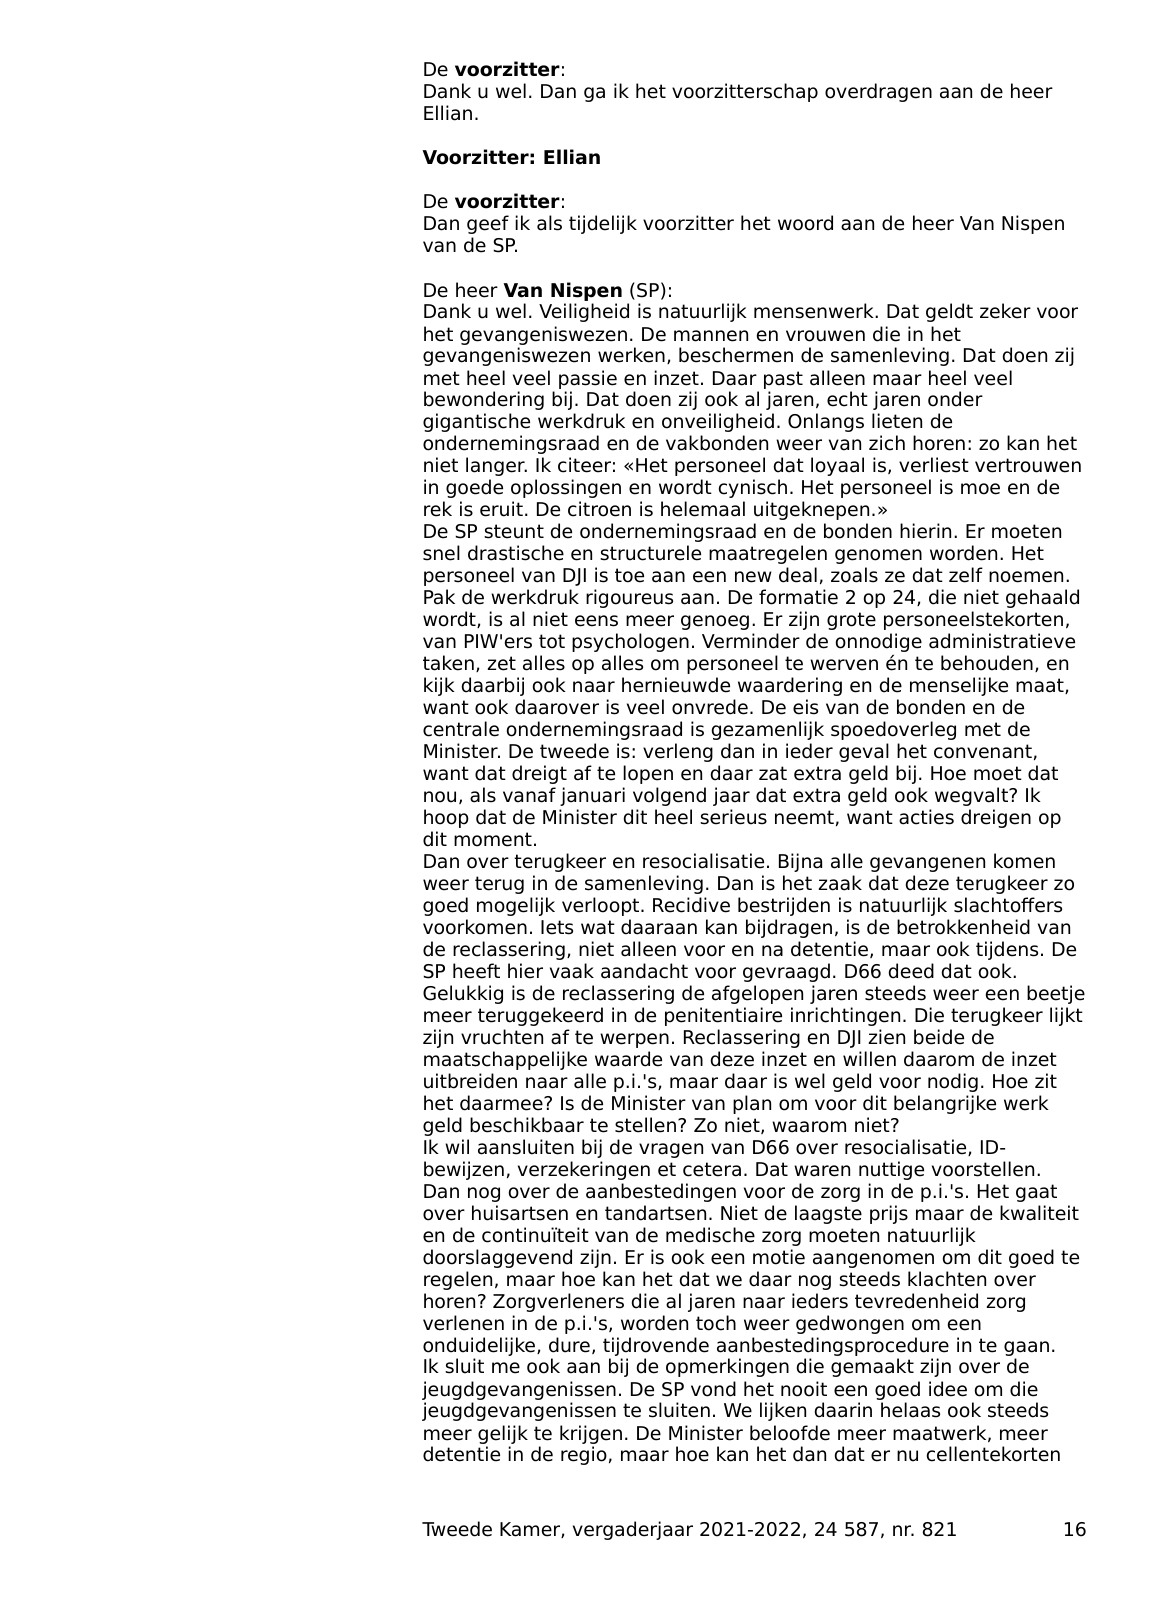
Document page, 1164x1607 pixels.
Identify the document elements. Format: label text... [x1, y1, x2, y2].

subtitle Voorzitter: Ellian [422, 147, 1087, 169]
text Dan over terugkeer en resocialisatie. Bijna alle gevangenen komen weer terug in de samenleving. Dan is het zaak dat deze terugkeer zo goed mogelijk verloopt. Recidive bestrijden is natuurlijk slachtoffers voorkomen. Iets wat daaraan kan bijdragen, is de betrokkenheid van de reclassering, niet alleen voor en na detentie, maar ook tijdens. De SP heeft hier vaak aandacht voor gevraagd. D66 deed dat ook. Gelukkig is de reclassering de afgelopen jaren steeds weer een beetje meer teruggekeerd in de penitentiaire inrichtingen. Die terugkeer lijkt zijn vruchten af te werpen. Reclassering en DJI zien beide de maatschappelijke waarde van deze inzet en willen daarom de inzet uitbreiden naar alle p.i.'s, maar daar is wel geld voor nodig. Hoe zit het daarmee? Is de Minister van plan om voor dit belangrijke werk geld beschikbaar te stellen? Zo niet, waarom niet? [422, 851, 1087, 1137]
text De voorzitter: [422, 191, 1087, 213]
text Ik wil aansluiten bij de vragen van D66 over resocialisatie, ID-bewijzen, verzekeringen et cetera. Dat waren nuttige voorstellen. [422, 1137, 1087, 1181]
text Dan geef ik als tijdelijk voorzitter het woord aan de heer Van Nispen van de SP. [422, 213, 1087, 257]
text Dan nog over de aanbestedingen voor de zorg in de p.i.'s. Het gaat over huisartsen en tandartsen. Niet de laagste prijs maar de kwaliteit en de continuïteit van de medische zorg moeten natuurlijk doorslaggevend zijn. Er is ook een motie aangenomen om dit goed te regelen, maar hoe kan het dat we daar nog steeds klachten over horen? Zorgverleners die al jaren naar ieders tevredenheid zorg verlenen in de p.i.'s, worden toch weer gedwongen om een onduidelijke, dure, tijdrovende aanbestedingsprocedure in te gaan. [422, 1181, 1087, 1356]
text Ik sluit me ook aan bij de opmerkingen die gemaakt zijn over de jeugdgevangenissen. De SP vond het nooit een goed idee om die jeugdgevangenissen te sluiten. We lijken daarin helaas ook steeds meer gelijk te krijgen. De Minister beloofde meer maatwerk, meer detentie in de regio, maar hoe kan het dan dat er nu cellentekorten [422, 1356, 1087, 1466]
text Dank u wel. Dan ga ik het voorzitterschap overdragen aan de heer Ellian. [422, 81, 1087, 125]
text De heer Van Nispen (SP): [422, 279, 1087, 301]
text De SP steunt de ondernemingsraad en de bonden hierin. Er moeten snel drastische en structurele maatregelen genomen worden. Het personeel van DJI is toe aan een new deal, zoals ze dat zelf noemen. Pak de werkdruk rigoureus aan. De formatie 2 op 24, die niet gehaald wordt, is al niet eens meer genoeg. Er zijn grote personeelstekorten, van PIW'ers tot psychologen. Verminder de onnodige administratieve taken, zet alles op alles om personeel te werven én te behouden, en kijk daarbij ook naar hernieuwde waardering en de menselijke maat, want ook daarover is veel onvrede. De eis van de bonden en de centrale ondernemingsraad is gezamenlijk spoedoverleg met de Minister. De tweede is: verleng dan in ieder geval het convenant, want dat dreigt af te lopen en daar zat extra geld bij. Hoe moet dat nou, als vanaf januari volgend jaar dat extra geld ook wegvalt? Ik hoop dat de Minister dit heel serieus neemt, want acties dreigen op dit moment. [422, 521, 1087, 851]
text De voorzitter: [422, 59, 1087, 81]
text Dank u wel. Veiligheid is natuurlijk mensenwerk. Dat geldt zeker voor het gevangeniswezen. De mannen en vrouwen die in het gevangeniswezen werken, beschermen de samenleving. Dat doen zij met heel veel passie en inzet. Daar past alleen maar heel veel bewondering bij. Dat doen zij ook al jaren, echt jaren onder gigantische werkdruk en onveiligheid. Onlangs lieten de ondernemingsraad en de vakbonden weer van zich horen: zo kan het niet langer. Ik citeer: «Het personeel dat loyaal is, verliest vertrouwen in goede oplossingen en wordt cynisch. Het personeel is moe en de rek is eruit. De citroen is helemaal uitgeknepen.» [422, 301, 1087, 521]
